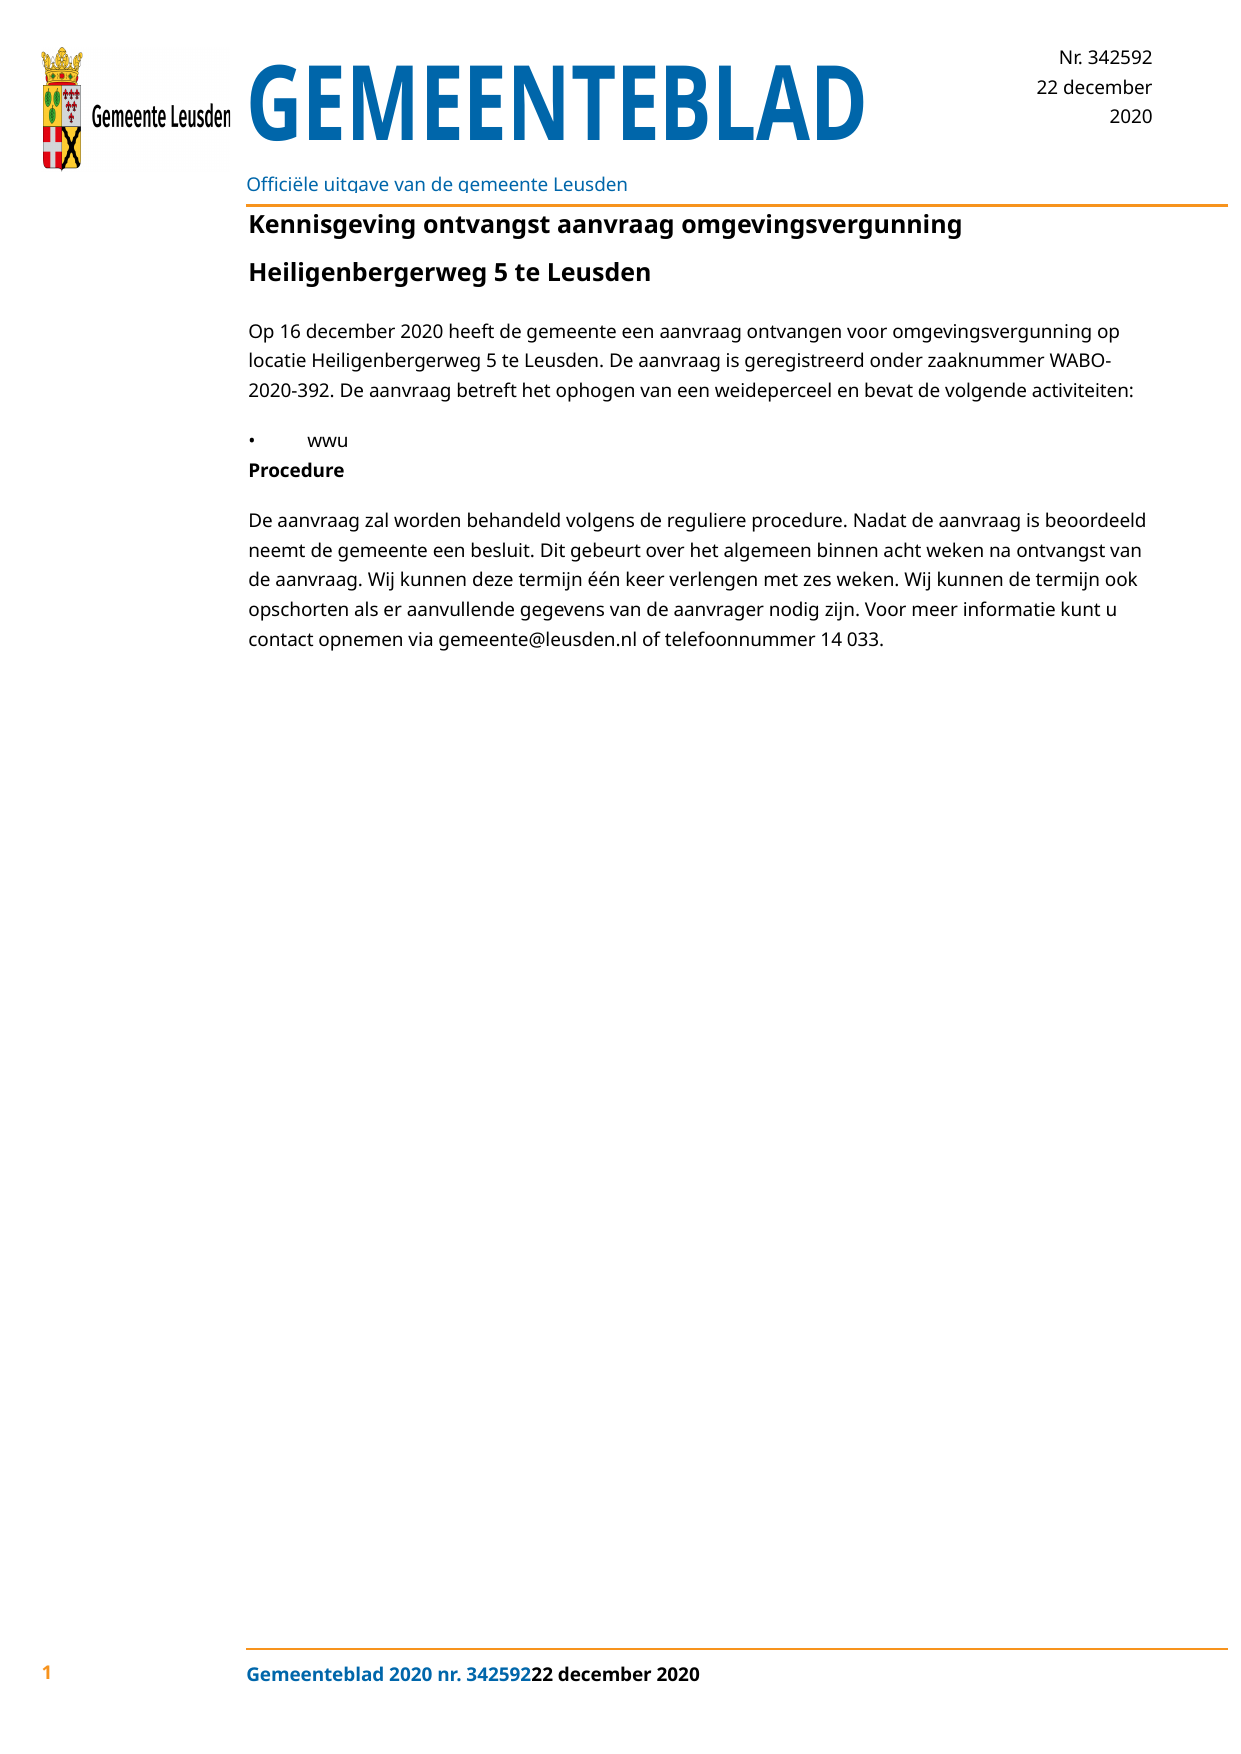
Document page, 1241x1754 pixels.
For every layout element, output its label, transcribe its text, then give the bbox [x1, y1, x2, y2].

text Procedure [248, 457, 1152, 483]
text Op 16 december 2020 heeft de gemeente een aanvraag ontvangen voor omgevingsvergunning op locatie Heiligenbergerweg 5 te Leusden. De aanvraag is geregistreerd onder zaaknummer WABO-2020-392. De aanvraag betreft het ophogen van een weideperceel en bevat de volgende activiteiten: [248, 318, 1152, 403]
text De aanvraag zal worden behandeld volgens de reguliere procedure. Nadat de aanvraag is beoordeeld neemt de gemeente een besluit. Dit gebeurt over het algemeen binnen acht weken na ontvangst van de aanvraag. Wij kunnen deze termijn één keer verlengen met zes weken. Wij kunnen de termijn ook opschorten als er aanvullende gegevens van de aanvrager nodig zijn. Voor meer informatie kunt u contact opnemen via gemeente@leusden.nl of telefoonnummer 14 033. [248, 507, 1152, 652]
text Kennisgeving ontvangst aanvraag omgevingsvergunning Heiligenbergerweg 5 te Leusden [248, 207, 1152, 288]
picture [41, 47, 231, 172]
list wwu [248, 427, 1152, 453]
